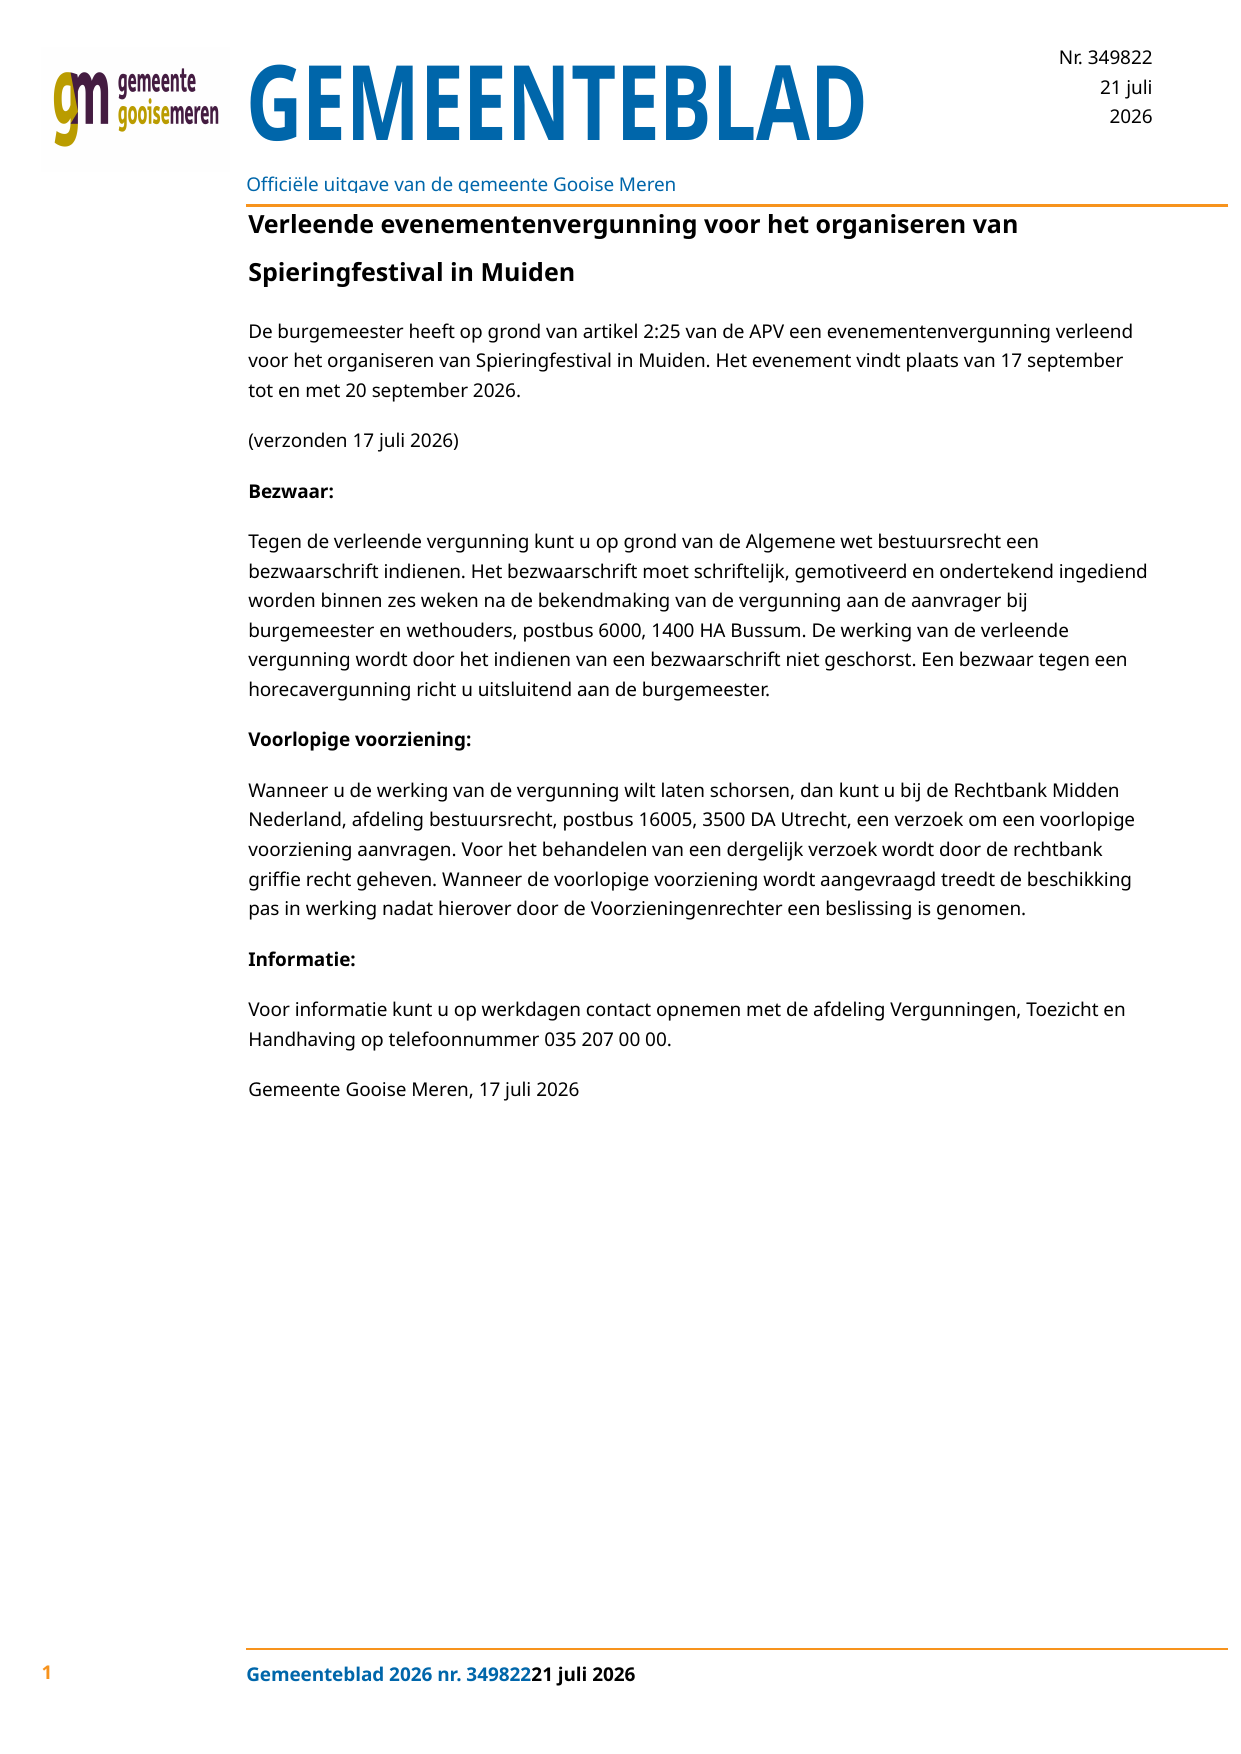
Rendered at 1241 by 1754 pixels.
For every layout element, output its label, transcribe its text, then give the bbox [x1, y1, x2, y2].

text Tegen de verleende vergunning kunt u op grond van de Algemene wet bestuursrecht een bezwaarschrift indienen. Het bezwaarschrift moet schriftelijk, gemotiveerd en ondertekend ingediend worden binnen zes weken na de bekendmaking van de vergunning aan de aanvrager bij burgemeester en wethouders, postbus 6000, 1400 HA Bussum. De werking van de verleende vergunning wordt door het indienen van een bezwaarschrift niet geschorst. Een bezwaar tegen een horecavergunning richt u uitsluitend aan de burgemeester. [248, 528, 1152, 702]
text Voor informatie kunt u op werkdagen contact opnemen met de afdeling Vergunningen, Toezicht en Handhaving op telefoonnummer 035 207 00 00. [248, 996, 1152, 1052]
text Voorlopige voorziening: [248, 727, 1152, 752]
text Verleende evenementenvergunning voor het organiseren van Spieringfestival in Muiden [248, 207, 1152, 288]
text (verzonden 17 juli 2026) [248, 427, 1152, 453]
text Informatie: [248, 946, 1152, 972]
text Gemeente Gooise Meren, 17 juli 2026 [248, 1076, 1152, 1102]
text De burgemeester heeft op grond van artikel 2:25 van de APV een evenementenvergunning verleend voor het organiseren van Spieringfestival in Muiden. Het evenement vindt plaats van 17 september tot en met 20 september 2026. [248, 318, 1152, 403]
text Wanneer u de werking van de vergunning wilt laten schorsen, dan kunt u bij de Rechtbank Midden Nederland, afdeling bestuursrecht, postbus 16005, 3500 DA Utrecht, een verzoek om een voorlopige voorziening aanvragen. Voor het behandelen van een dergelijk verzoek wordt door de rechtbank griffie recht geheven. Wanneer de voorlopige voorziening wordt aangevraagd treedt de beschikking pas in werking nadat hierover door de Voorzieningenrechter een beslissing is genomen. [248, 777, 1152, 921]
text Bezwaar: [248, 478, 1152, 504]
picture [41, 47, 231, 172]
